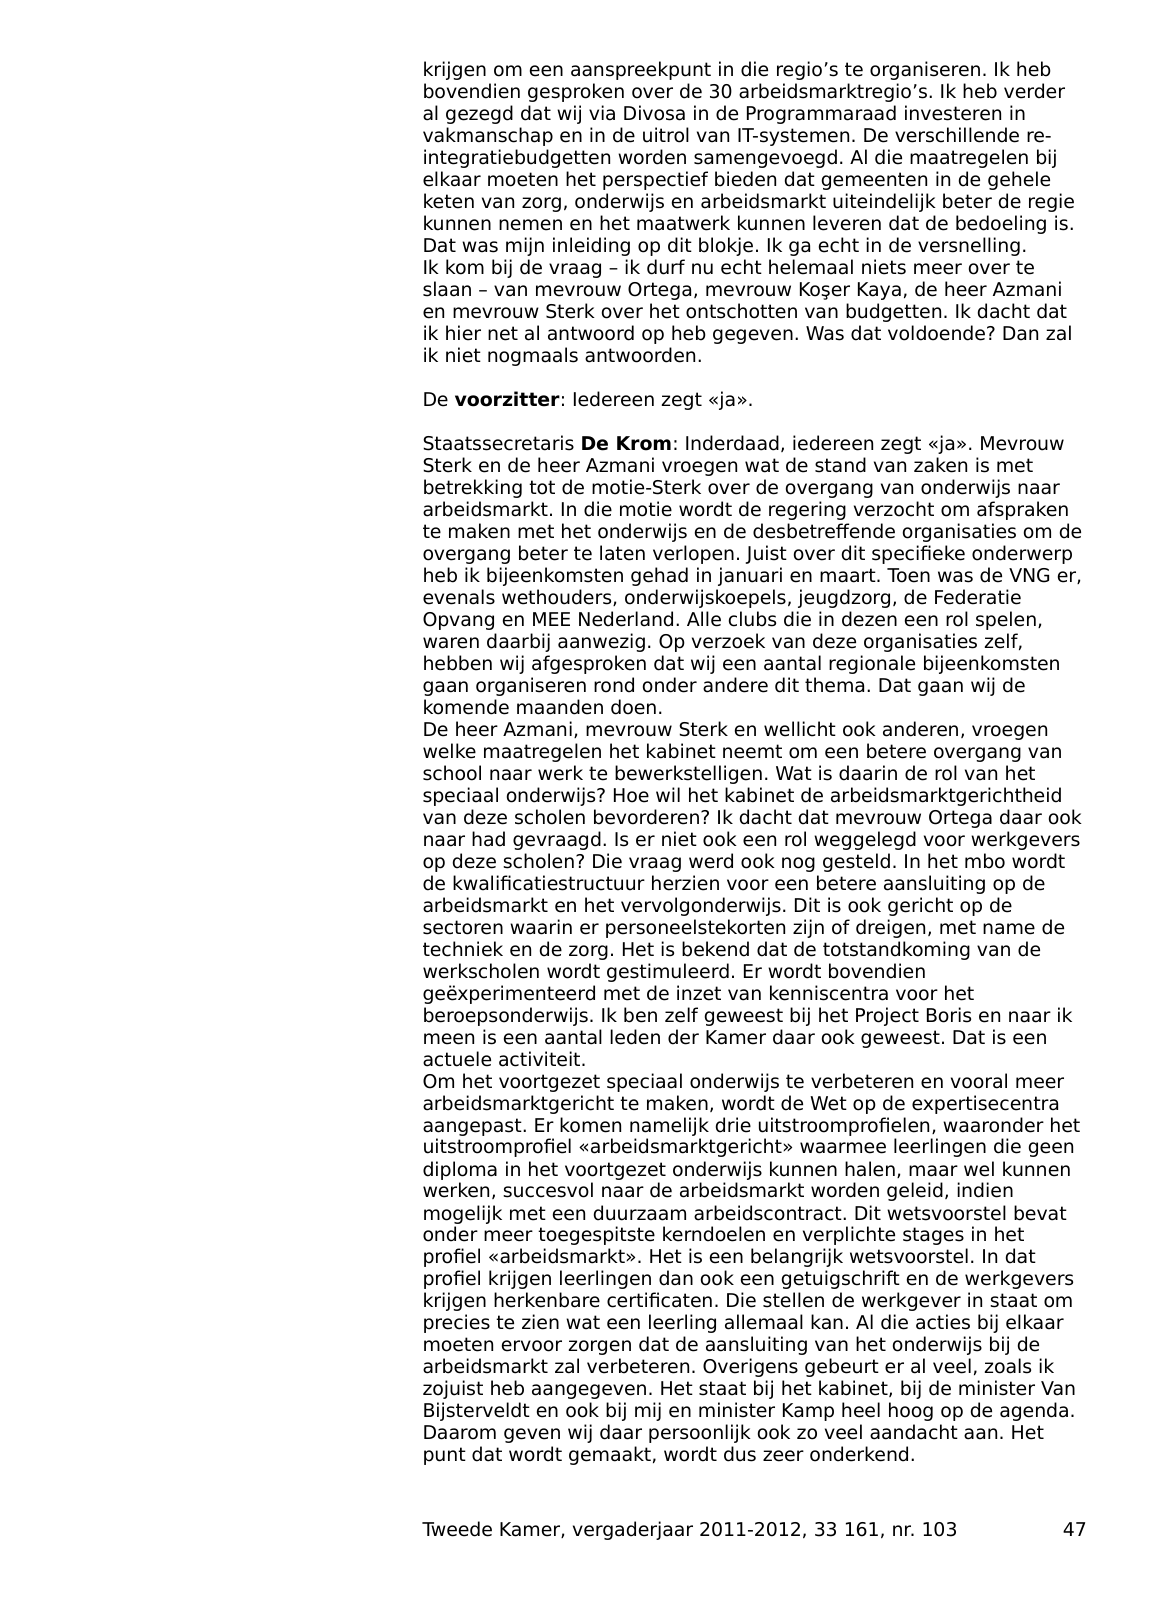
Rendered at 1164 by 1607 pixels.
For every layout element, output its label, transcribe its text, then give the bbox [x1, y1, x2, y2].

text Om het voortgezet speciaal onderwijs te verbeteren en vooral meer arbeidsmarktgericht te maken, wordt de Wet op de expertisecentra aangepast. Er komen namelijk drie uitstroomprofielen, waaronder het uitstroomprofiel «arbeidsmarktgericht» waarmee leerlingen die geen diploma in het voortgezet onderwijs kunnen halen, maar wel kunnen werken, succesvol naar de arbeidsmarkt worden geleid, indien mogelijk met een duurzaam arbeidscontract. Dit wetsvoorstel bevat onder meer toegespitste kerndoelen en verplichte stages in het profiel «arbeidsmarkt». Het is een belangrijk wetsvoorstel. In dat profiel krijgen leerlingen dan ook een getuigschrift en de werkgevers krijgen herkenbare certificaten. Die stellen de werkgever in staat om precies te zien wat een leerling allemaal kan. Al die acties bij elkaar moeten ervoor zorgen dat de aansluiting van het onderwijs bij de arbeidsmarkt zal verbeteren. Overigens gebeurt er al veel, zoals ik zojuist heb aangegeven. Het staat bij het kabinet, bij de minister Van Bijsterveldt en ook bij mij en minister Kamp heel hoog op de agenda. Daarom geven wij daar persoonlijk ook zo veel aandacht aan. Het punt dat wordt gemaakt, wordt dus zeer onderkend. [422, 1071, 1087, 1466]
text Ik kom bij de vraag – ik durf nu echt helemaal niets meer over te slaan – van mevrouw Ortega, mevrouw Koşer Kaya, de heer Azmani en mevrouw Sterk over het ontschotten van budgetten. Ik dacht dat ik hier net al antwoord op heb gegeven. Was dat voldoende? Dan zal ik niet nogmaals antwoorden. [422, 257, 1087, 367]
text De heer Azmani, mevrouw Sterk en wellicht ook anderen, vroegen welke maatregelen het kabinet neemt om een betere overgang van school naar werk te bewerkstelligen. Wat is daarin de rol van het speciaal onderwijs? Hoe wil het kabinet de arbeidsmarktgerichtheid van deze scholen bevorderen? Ik dacht dat mevrouw Ortega daar ook naar had gevraagd. Is er niet ook een rol weggelegd voor werkgevers op deze scholen? Die vraag werd ook nog gesteld. In het mbo wordt de kwalificatiestructuur herzien voor een betere aansluiting op de arbeidsmarkt en het vervolgonderwijs. Dit is ook gericht op de sectoren waarin er personeelstekorten zijn of dreigen, met name de techniek en de zorg. Het is bekend dat de totstandkoming van de werkscholen wordt gestimuleerd. Er wordt bovendien geëxperimenteerd met de inzet van kenniscentra voor het beroepsonderwijs. Ik ben zelf geweest bij het Project Boris en naar ik meen is een aantal leden der Kamer daar ook geweest. Dat is een actuele activiteit. [422, 719, 1087, 1071]
text De voorzitter: Iedereen zegt «ja». [422, 389, 1087, 411]
text krijgen om een aanspreekpunt in die regio’s te organiseren. Ik heb bovendien gesproken over de 30 arbeidsmarktregio’s. Ik heb verder al gezegd dat wij via Divosa in de Programmaraad investeren in vakmanschap en in de uitrol van IT-systemen. De verschillende re-integratiebudgetten worden samengevoegd. Al die maatregelen bij elkaar moeten het perspectief bieden dat gemeenten in de gehele keten van zorg, onderwijs en arbeidsmarkt uiteindelijk beter de regie kunnen nemen en het maatwerk kunnen leveren dat de bedoeling is. Dat was mijn inleiding op dit blokje. Ik ga echt in de versnelling. [422, 59, 1087, 257]
text Staatssecretaris De Krom: Inderdaad, iedereen zegt «ja». Mevrouw Sterk en de heer Azmani vroegen wat de stand van zaken is met betrekking tot de motie-Sterk over de overgang van onderwijs naar arbeidsmarkt. In die motie wordt de regering verzocht om afspraken te maken met het onderwijs en de desbetreffende organisaties om de overgang beter te laten verlopen. Juist over dit specifieke onderwerp heb ik bijeenkomsten gehad in januari en maart. Toen was de VNG er, evenals wethouders, onderwijskoepels, jeugdzorg, de Federatie Opvang en MEE Nederland. Alle clubs die in dezen een rol spelen, waren daarbij aanwezig. Op verzoek van deze organisaties zelf, hebben wij afgesproken dat wij een aantal regionale bijeenkomsten gaan organiseren rond onder andere dit thema. Dat gaan wij de komende maanden doen. [422, 433, 1087, 719]
